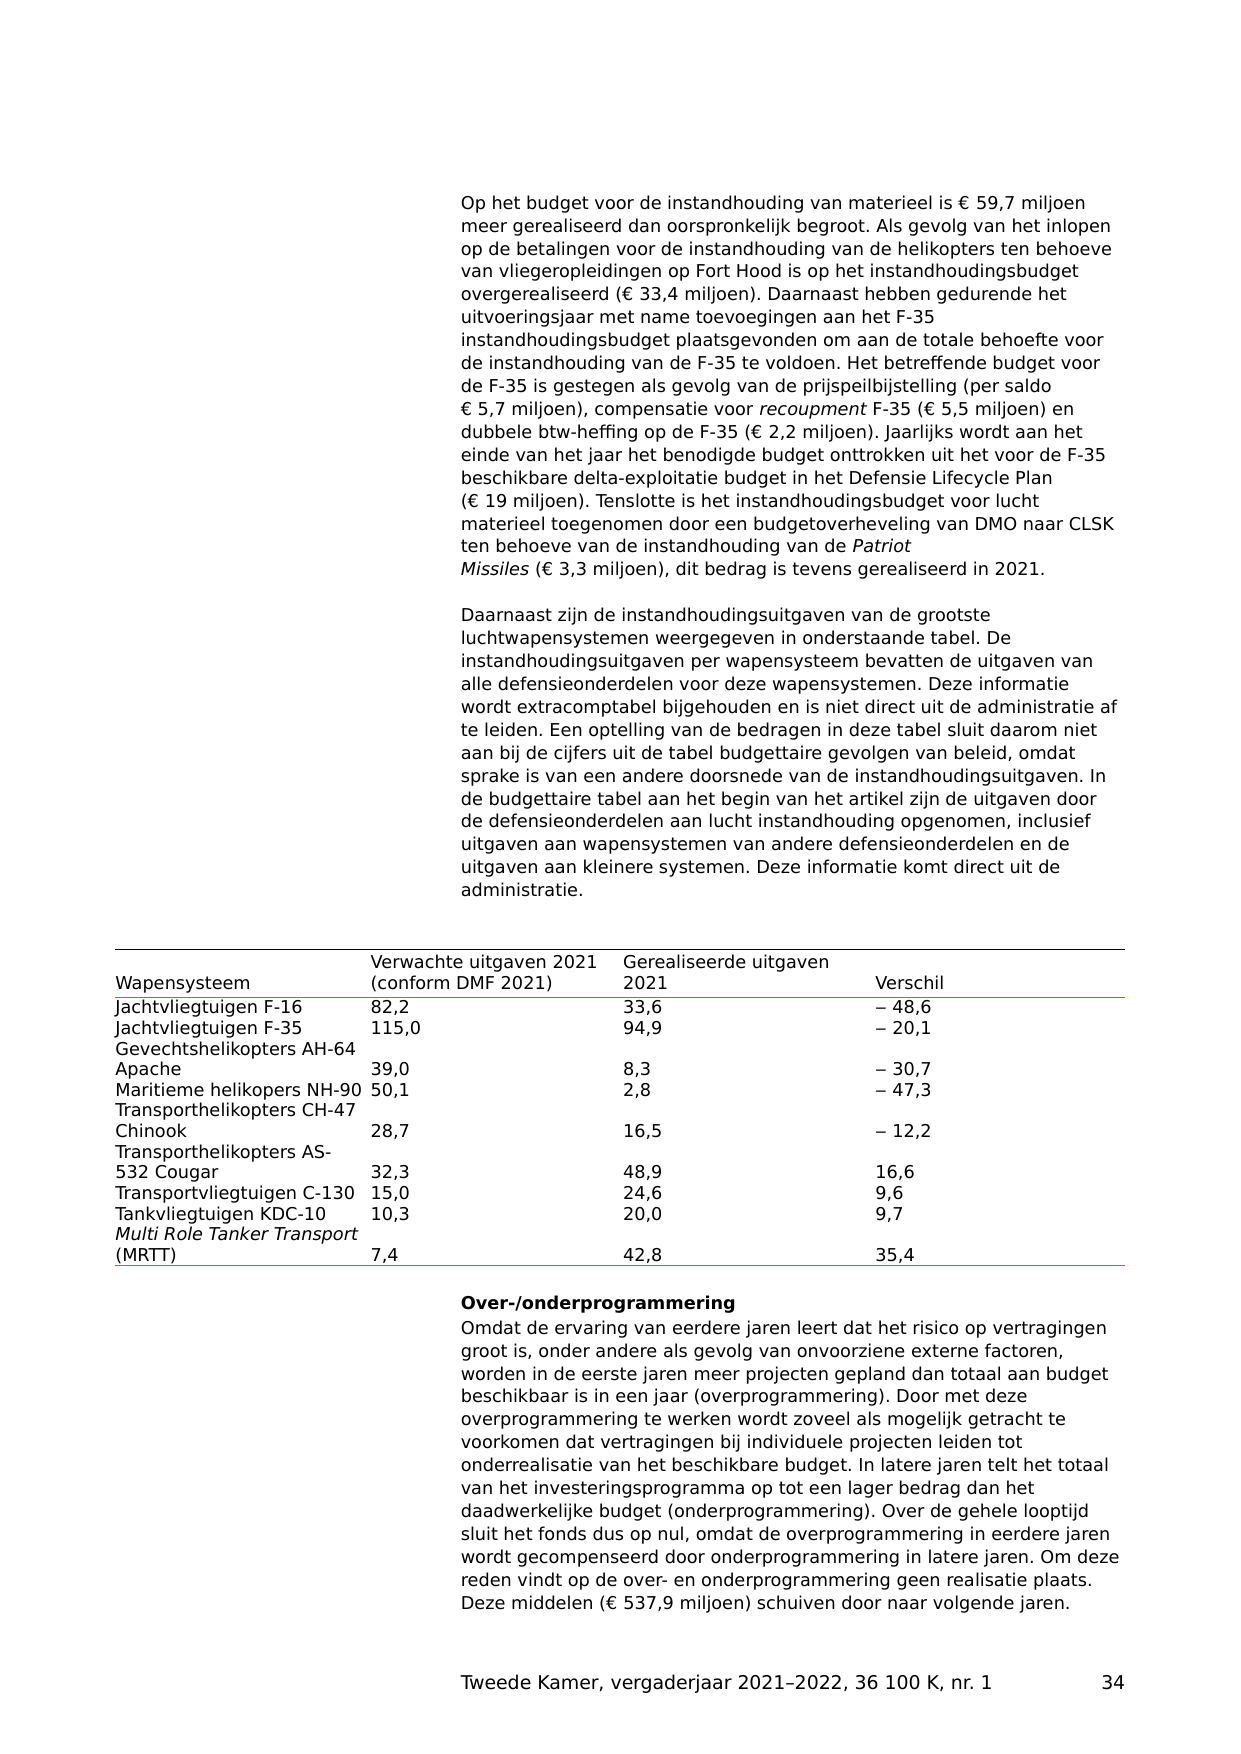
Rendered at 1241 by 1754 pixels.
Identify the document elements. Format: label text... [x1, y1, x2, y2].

table_cell 28,7 [368, 1100, 620, 1142]
table_cell ‒ 20,1 [872, 1018, 1125, 1038]
table_cell Gevechtshelikopters AH-64 Apache [115, 1039, 367, 1080]
table_cell 48,9 [620, 1142, 872, 1183]
text Omdat de ervaring van eerdere jaren leert dat het risico op vertragingen groot is, onder andere als gevolg van onvoorziene externe factoren, worden in de eerste jaren meer projecten gepland dan totaal aan budget beschikbaar is in een jaar (overprogrammering). Door met deze overprogrammering te werken wordt zoveel als mogelijk getracht te voorkomen dat vertragingen bij individuele projecten leiden tot onderrealisatie van het beschikbare budget. In latere jaren telt het totaal van het investeringsprogramma op tot een lager bedrag dan het daadwerkelijke budget (onderprogrammering). Over de gehele looptijd sluit het fonds dus op nul, omdat de overprogrammering in eerdere jaren wordt gecompenseerd door onderprogrammering in latere jaren. Om deze reden vindt op de over- en onderprogrammering geen realisatie plaats. Deze middelen (€ 537,9 miljoen) schuiven door naar volgende jaren. [461, 1316, 1125, 1614]
text Op het budget voor de instandhouding van materieel is € 59,7 miljoen meer gerealiseerd dan oorspronkelijk begroot. Als gevolg van het inlopen op de betalingen voor de instandhouding van de helikopters ten behoeve van vliegeropleidingen op Fort Hood is op het instandhoudingsbudget overgerealiseerd (€ 33,4 miljoen). Daarnaast hebben gedurende het uitvoeringsjaar met name toevoegingen aan het F-35 instandhoudingsbudget plaatsgevonden om aan de totale behoefte voor de instandhouding van de F-35 te voldoen. Het betreffende budget voor de F-35 is gestegen als gevolg van de prijspeilbijstelling (per saldo € 5,7 miljoen), compensatie voor recoupment F-35 (€ 5,5 miljoen) en dubbele btw-heffing op de F-35 (€ 2,2 miljoen). Jaarlijks wordt aan het einde van het jaar het benodigde budget onttrokken uit het voor de F-35 beschikbare delta-exploitatie budget in het Defensie Lifecycle Plan (€ 19 miljoen). Tenslotte is het instandhoudingsbudget voor lucht materieel toegenomen door een budgetoverheveling van DMO naar CLSK ten behoeve van de instandhouding van de Patriot Missiles (€ 3,3 miljoen), dit bedrag is tevens gerealiseerd in 2021. [461, 191, 1125, 580]
table_cell 115,0 [368, 1018, 620, 1038]
table_cell Gerealiseerde uitgaven 2021 [620, 950, 872, 997]
table_cell Jachtvliegtuigen F-35 [115, 1018, 367, 1038]
table_cell 82,2 [368, 998, 620, 1018]
table_cell Verschil [872, 950, 1125, 997]
table_cell ‒ 30,7 [872, 1039, 1125, 1080]
table_cell 9,7 [872, 1204, 1125, 1224]
table_cell 9,6 [872, 1183, 1125, 1203]
table_header Tabel 14 Instandhoudingsuitgaven (in miljoenen euro) [115, 924, 1125, 949]
table_cell 7,4 [368, 1224, 620, 1265]
table_cell Verwachte uitgaven 2021 (conform DMF 2021) [368, 950, 620, 997]
table_cell 39,0 [368, 1039, 620, 1080]
table_cell Transporthelikopters CH-47 Chinook [115, 1100, 367, 1142]
table_cell 24,6 [620, 1183, 872, 1203]
table_cell 16,5 [620, 1100, 872, 1142]
text Daarnaast zijn de instandhoudingsuitgaven van de grootste luchtwapensystemen weergegeven in onderstaande tabel. De instandhoudingsuitgaven per wapensysteem bevatten de uitgaven van alle defensieonderdelen voor deze wapensystemen. Deze informatie wordt extracomptabel bijgehouden en is niet direct uit de administratie af te leiden. Een optelling van de bedragen in deze tabel sluit daarom niet aan bij de cijfers uit de tabel budgettaire gevolgen van beleid, omdat sprake is van een andere doorsnede van de instandhoudingsuitgaven. In de budgettaire tabel aan het begin van het artikel zijn de uitgaven door de defensieonderdelen aan lucht instandhouding opgenomen, inclusief uitgaven aan wapensystemen van andere defensieonderdelen en de uitgaven aan kleinere systemen. Deze informatie komt direct uit de administratie. [461, 603, 1125, 901]
table_cell 50,1 [368, 1080, 620, 1100]
table_cell Wapensysteem [115, 950, 367, 997]
table_cell 8,3 [620, 1039, 872, 1080]
table_cell 10,3 [368, 1204, 620, 1224]
table_cell ‒ 47,3 [872, 1080, 1125, 1100]
table_cell 35,4 [872, 1224, 1125, 1265]
table_cell 16,6 [872, 1142, 1125, 1183]
table_cell Jachtvliegtuigen F-16 [115, 998, 367, 1018]
table_cell 15,0 [368, 1183, 620, 1203]
table_cell Multi Role Tanker Transport (MRTT) [115, 1224, 367, 1265]
table_cell Maritieme helikopers NH-90 [115, 1080, 367, 1100]
text Over-/onderprogrammering [461, 1291, 1125, 1314]
table_cell 33,6 [620, 998, 872, 1018]
table_cell ‒ 48,6 [872, 998, 1125, 1018]
table_cell 2,8 [620, 1080, 872, 1100]
table_cell Transporthelikopters AS-532 Cougar [115, 1142, 367, 1183]
table_cell 32,3 [368, 1142, 620, 1183]
table_cell Tankvliegtuigen KDC-10 [115, 1204, 367, 1224]
table_cell ‒ 12,2 [872, 1100, 1125, 1142]
table_cell Transportvliegtuigen C-130 [115, 1183, 367, 1203]
table_cell 20,0 [620, 1204, 872, 1224]
table_cell 42,8 [620, 1224, 872, 1265]
table_cell 94,9 [620, 1018, 872, 1038]
